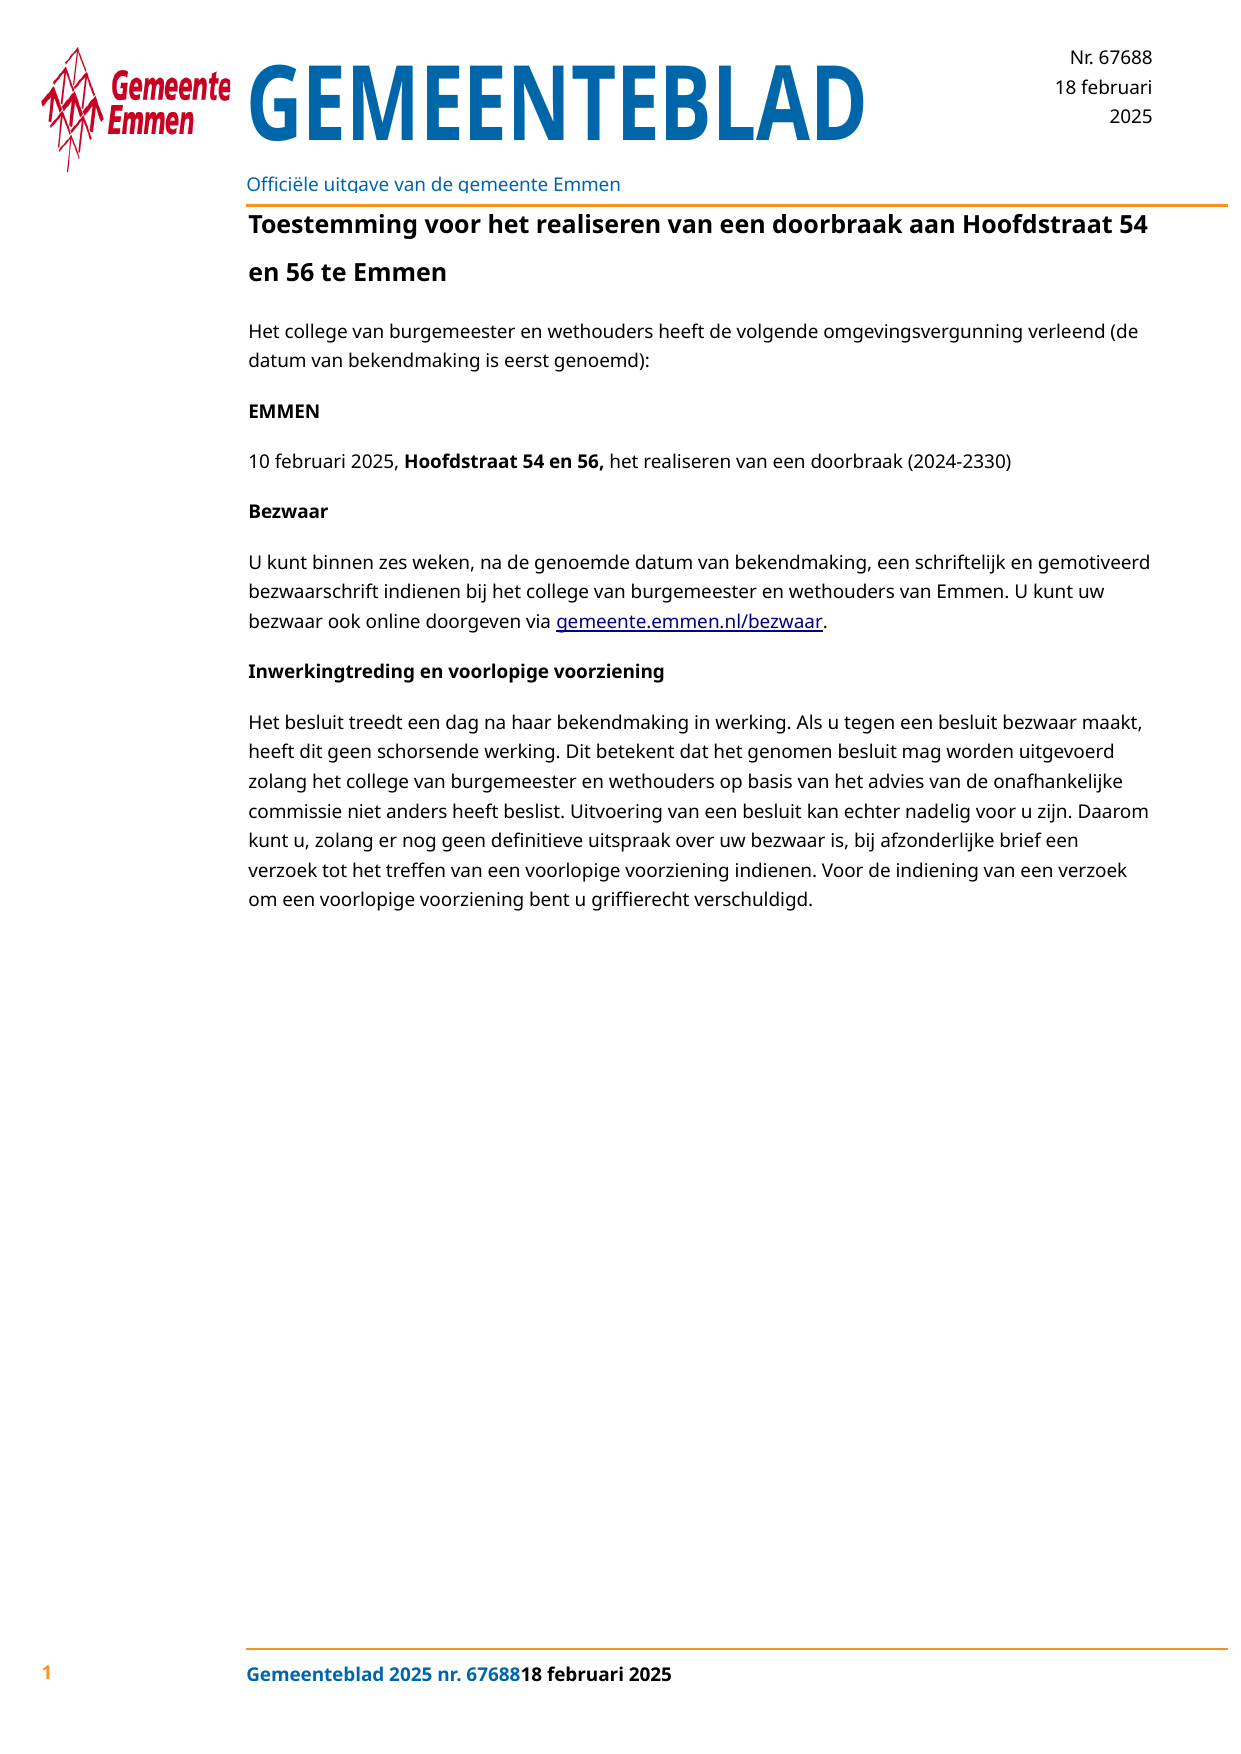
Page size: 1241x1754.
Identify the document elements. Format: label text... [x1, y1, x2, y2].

text Inwerkingtreding en voorlopige voorziening [248, 659, 1152, 684]
text 10 februari 2025, Hoofdstraat 54 en 56, het realiseren van een doorbraak (2024-2330) [248, 448, 1152, 474]
text Bezwaar [248, 499, 1152, 524]
text U kunt binnen zes weken, na de genoemde datum van bekendmaking, een schriftelijk en gemotiveerd bezwaarschrift indienen bij het college van burgemeester en wethouders van Emmen. U kunt uw bezwaar ook online doorgeven via gemeente.emmen.nl/bezwaar. [248, 549, 1152, 634]
text Toestemming voor het realiseren van een doorbraak aan Hoofdstraat 54 en 56 te Emmen [248, 207, 1152, 288]
text Het college van burgemeester en wethouders heeft de volgende omgevingsvergunning verleend (de datum van bekendmaking is eerst genoemd): [248, 318, 1152, 373]
text EMMEN [248, 398, 1152, 424]
picture [41, 47, 231, 172]
text Het besluit treedt een dag na haar bekendmaking in werking. Als u tegen een besluit bezwaar maakt, heeft dit geen schorsende werking. Dit betekent dat het genomen besluit mag worden uitgevoerd zolang het college van burgemeester en wethouders op basis van het advies van de onafhankelijke commissie niet anders heeft beslist. Uitvoering van een besluit kan echter nadelig voor u zijn. Daarom kunt u, zolang er nog geen definitieve uitspraak over uw bezwaar is, bij afzonderlijke brief een verzoek tot het treffen van een voorlopige voorziening indienen. Voor de indiening van een verzoek om een voorlopige voorziening bent u griffierecht verschuldigd. [248, 709, 1152, 912]
